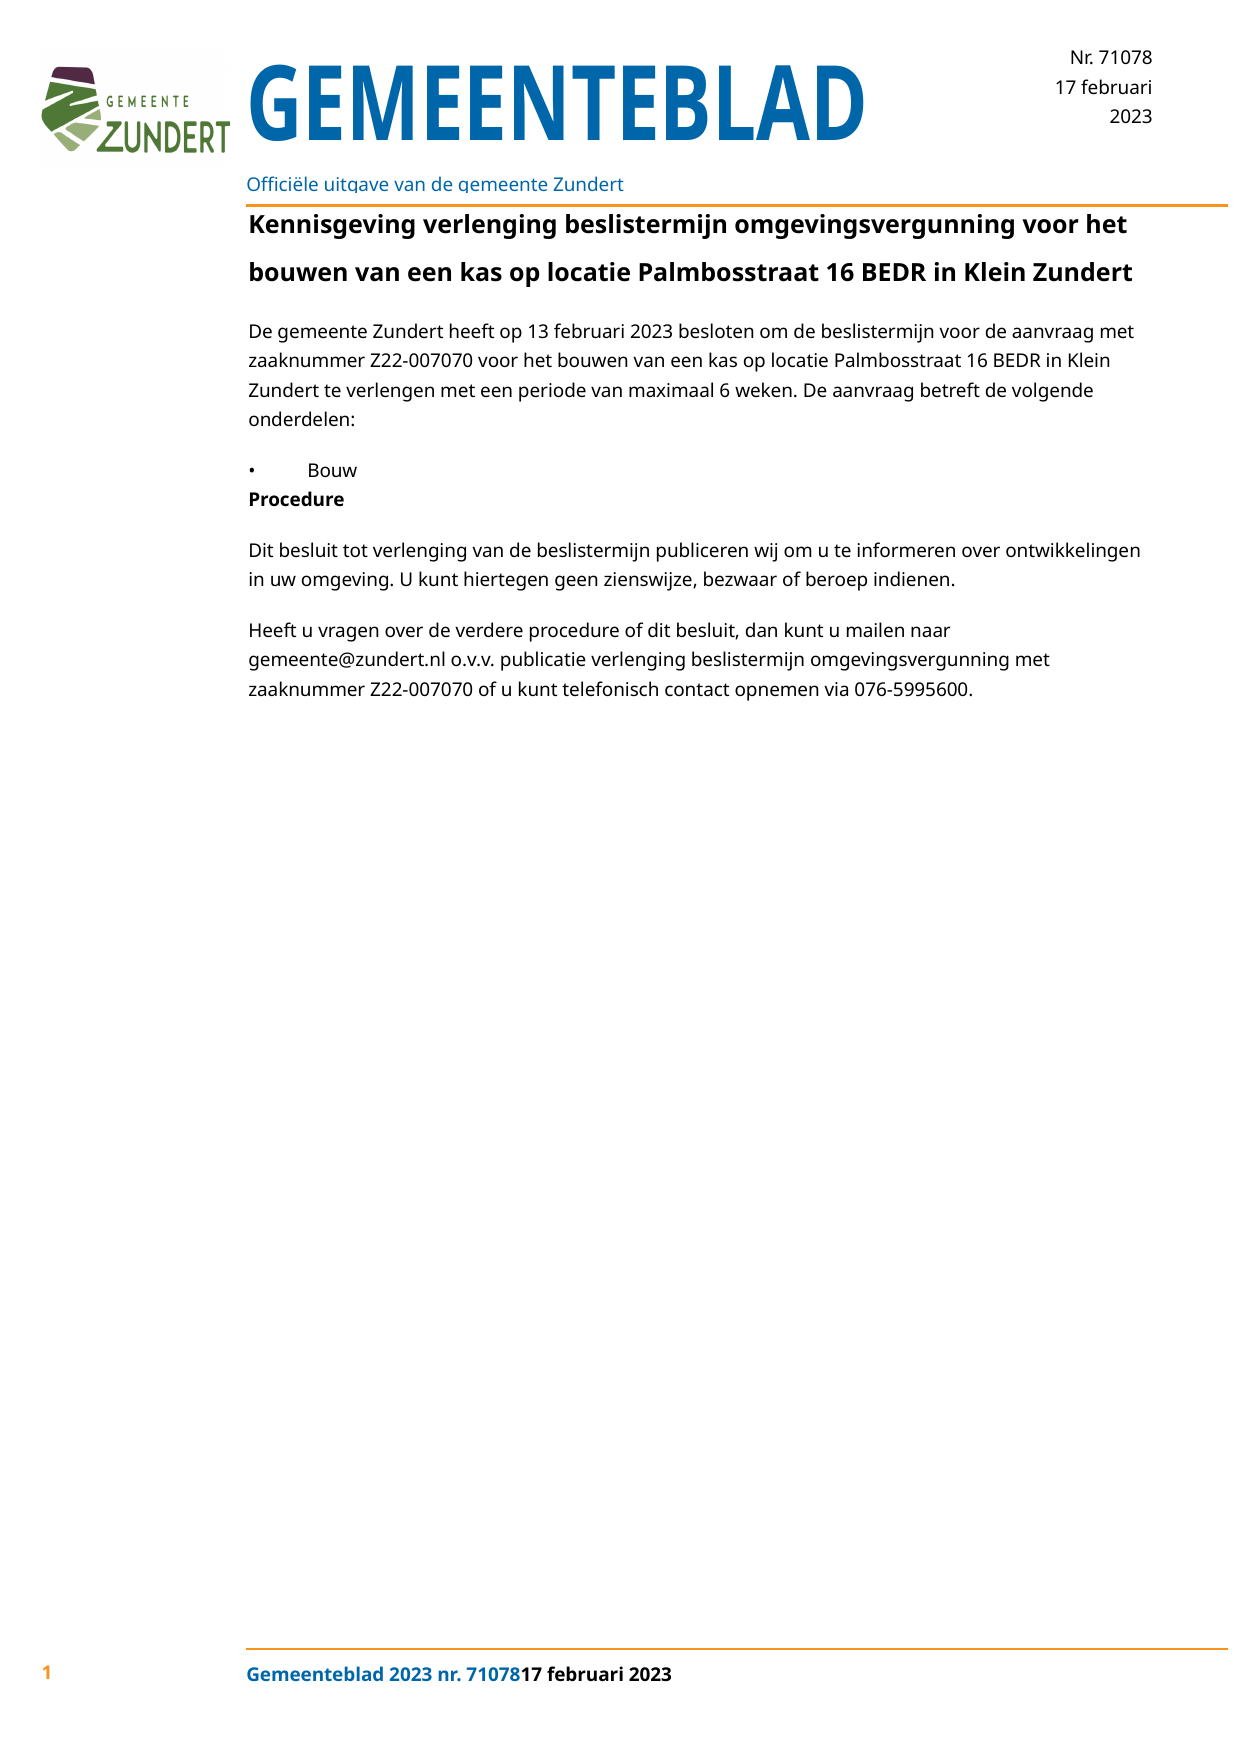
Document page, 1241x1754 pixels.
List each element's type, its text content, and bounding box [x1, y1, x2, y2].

list Bouw [248, 457, 1152, 483]
text Dit besluit tot verlenging van de beslistermijn publiceren wij om u te informeren over ontwikkelingen in uw omgeving. U kunt hiertegen geen zienswijze, bezwaar of beroep indienen. [248, 537, 1152, 592]
text Kennisgeving verlenging beslistermijn omgevingsvergunning voor het bouwen van een kas op locatie Palmbosstraat 16 BEDR in Klein Zundert [248, 207, 1152, 288]
text Procedure [248, 487, 1152, 512]
picture [41, 47, 231, 172]
text De gemeente Zundert heeft op 13 februari 2023 besloten om de beslistermijn voor de aanvraag met zaaknummer Z22-007070 voor het bouwen van een kas op locatie Palmbosstraat 16 BEDR in Klein Zundert te verlengen met een periode van maximaal 6 weken. De aanvraag betreft de volgende onderdelen: [248, 318, 1152, 432]
text Heeft u vragen over de verdere procedure of dit besluit, dan kunt u mailen naar gemeente@zundert.nl o.v.v. publicatie verlenging beslistermijn omgevingsvergunning met zaaknummer Z22-007070 of u kunt telefonisch contact opnemen via 076-5995600. [248, 617, 1152, 702]
